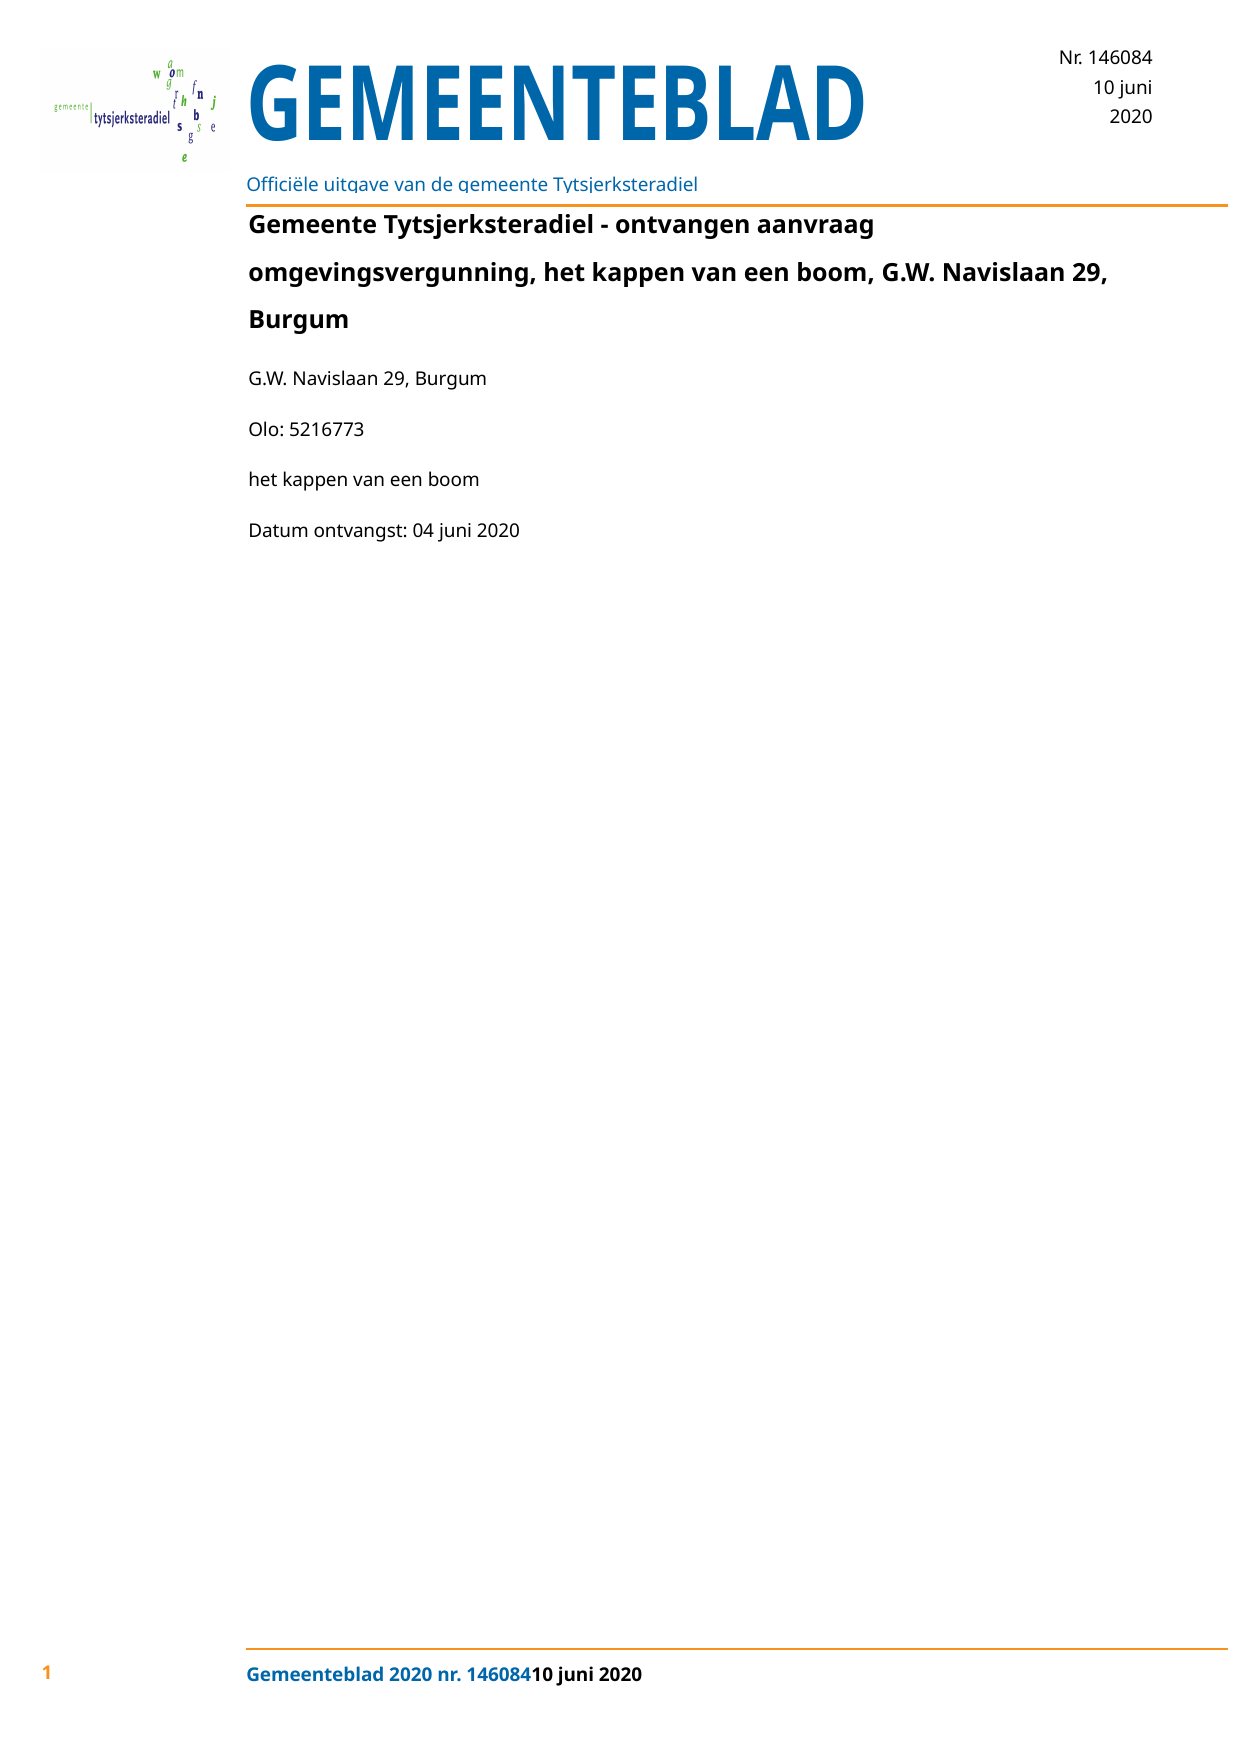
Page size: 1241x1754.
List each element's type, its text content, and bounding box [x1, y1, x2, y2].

picture [41, 47, 231, 172]
text Datum ontvangst: 04 juni 2020 [248, 517, 1152, 542]
text Olo: 5216773 [248, 416, 1152, 442]
text G.W. Navislaan 29, Burgum [248, 366, 1152, 391]
text Gemeente Tytsjerksteradiel - ontvangen aanvraag omgevingsvergunning, het kappen van een boom, G.W. Navislaan 29, Burgum [248, 207, 1152, 336]
text het kappen van een boom [248, 466, 1152, 492]
